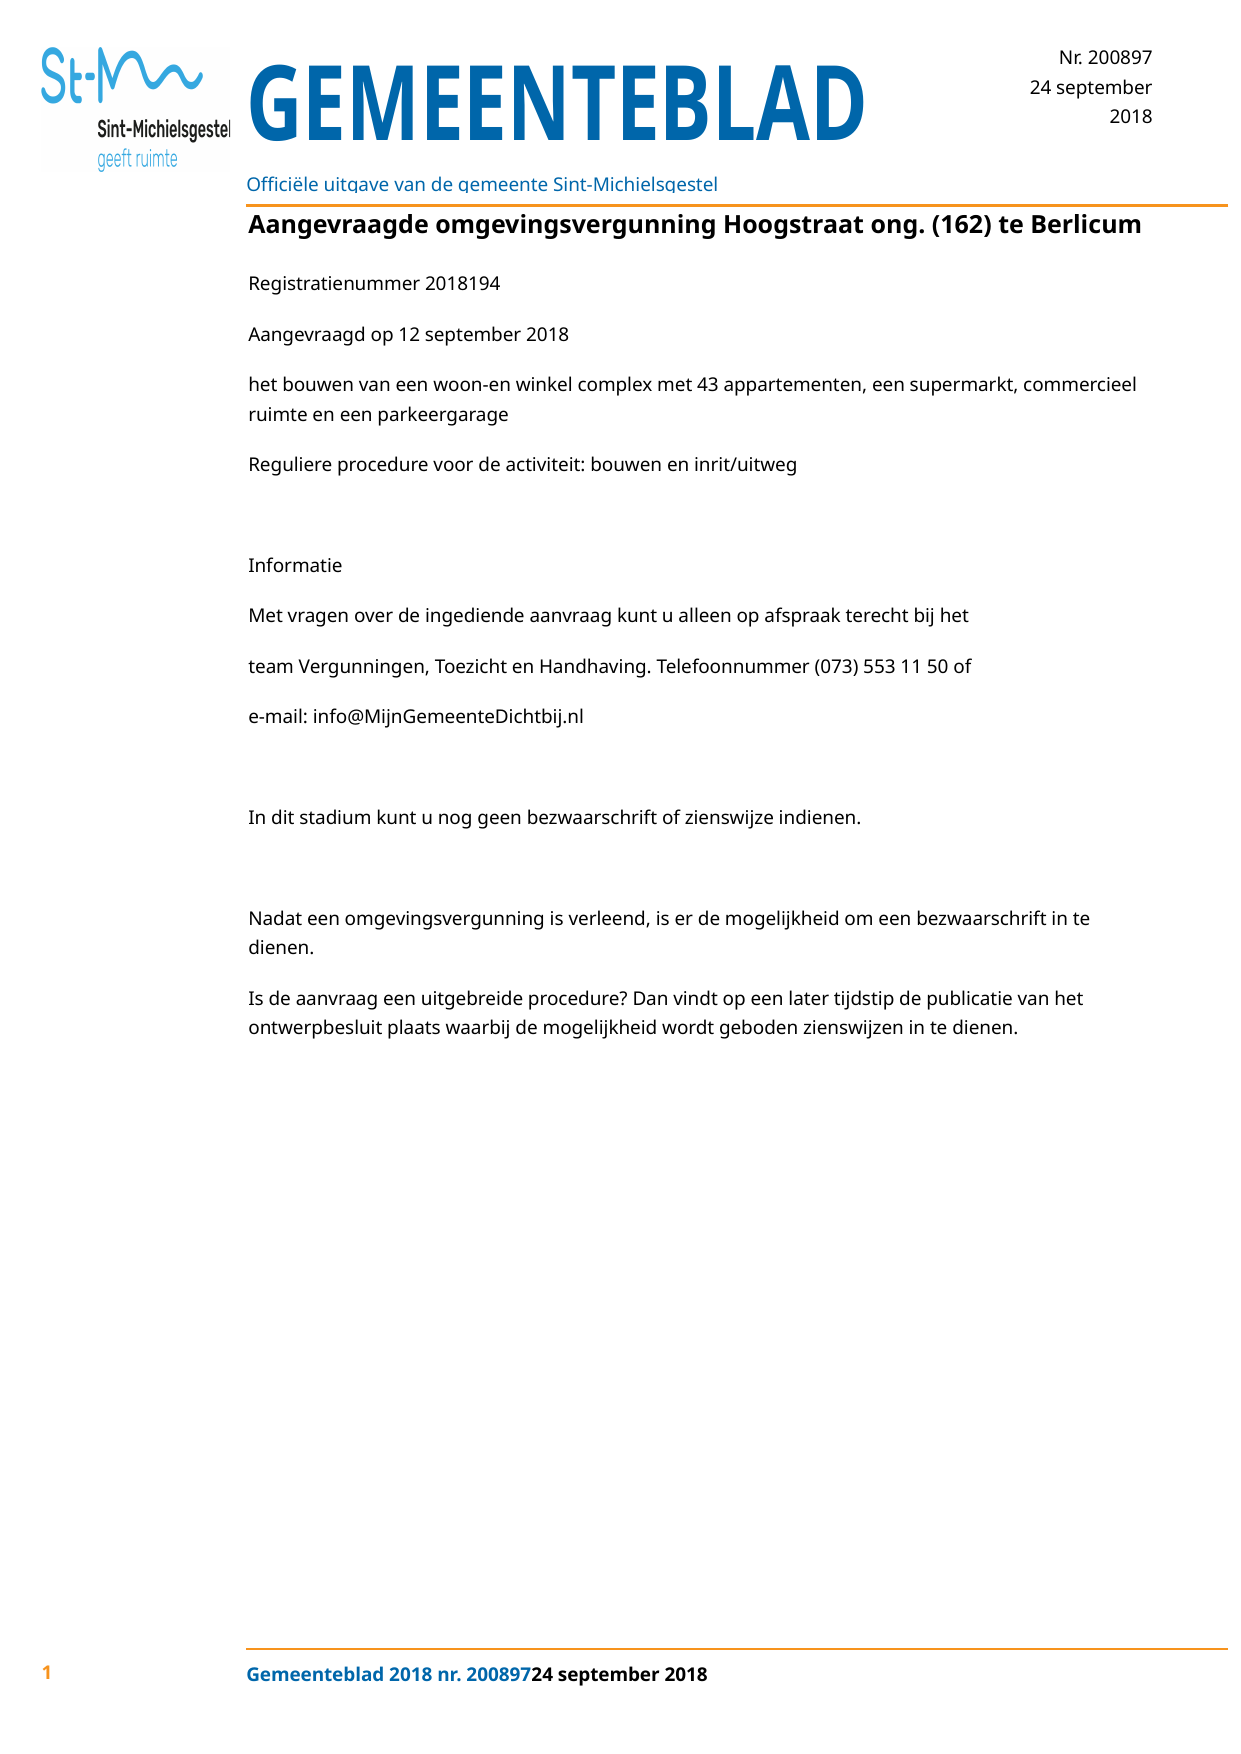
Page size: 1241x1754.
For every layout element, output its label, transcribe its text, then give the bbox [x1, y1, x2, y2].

text team Vergunningen, Toezicht en Handhaving. Telefoonnummer (073) 553 11 50 of [248, 653, 1152, 678]
text Reguliere procedure voor de activiteit: bouwen en inrit/uitweg [248, 451, 1152, 477]
text Met vragen over de ingediende aanvraag kunt u alleen op afspraak terecht bij het [248, 602, 1152, 628]
picture [41, 47, 231, 172]
text Is de aanvraag een uitgebreide procedure? Dan vindt op een later tijdstip de publicatie van het ontwerpbesluit plaats waarbij de mogelijkheid wordt geboden zienswijzen in te dienen. [248, 985, 1152, 1040]
text e-mail: info@MijnGemeenteDichtbij.nl [248, 703, 1152, 729]
text Registratienummer 2018194 [248, 270, 1152, 296]
text In dit stadium kunt u nog geen bezwaarschrift of zienswijze indienen. [248, 804, 1152, 830]
text Aangevraagd op 12 september 2018 [248, 321, 1152, 346]
text het bouwen van een woon-en winkel complex met 43 appartementen, een supermarkt, commercieel ruimte en een parkeergarage [248, 371, 1152, 426]
text Nadat een omgevingsvergunning is verleend, is er de mogelijkheid om een bezwaarschrift in te dienen. [248, 905, 1152, 960]
text Informatie [248, 552, 1152, 578]
text Aangevraagde omgevingsvergunning Hoogstraat ong. (162) te Berlicum [248, 207, 1152, 241]
